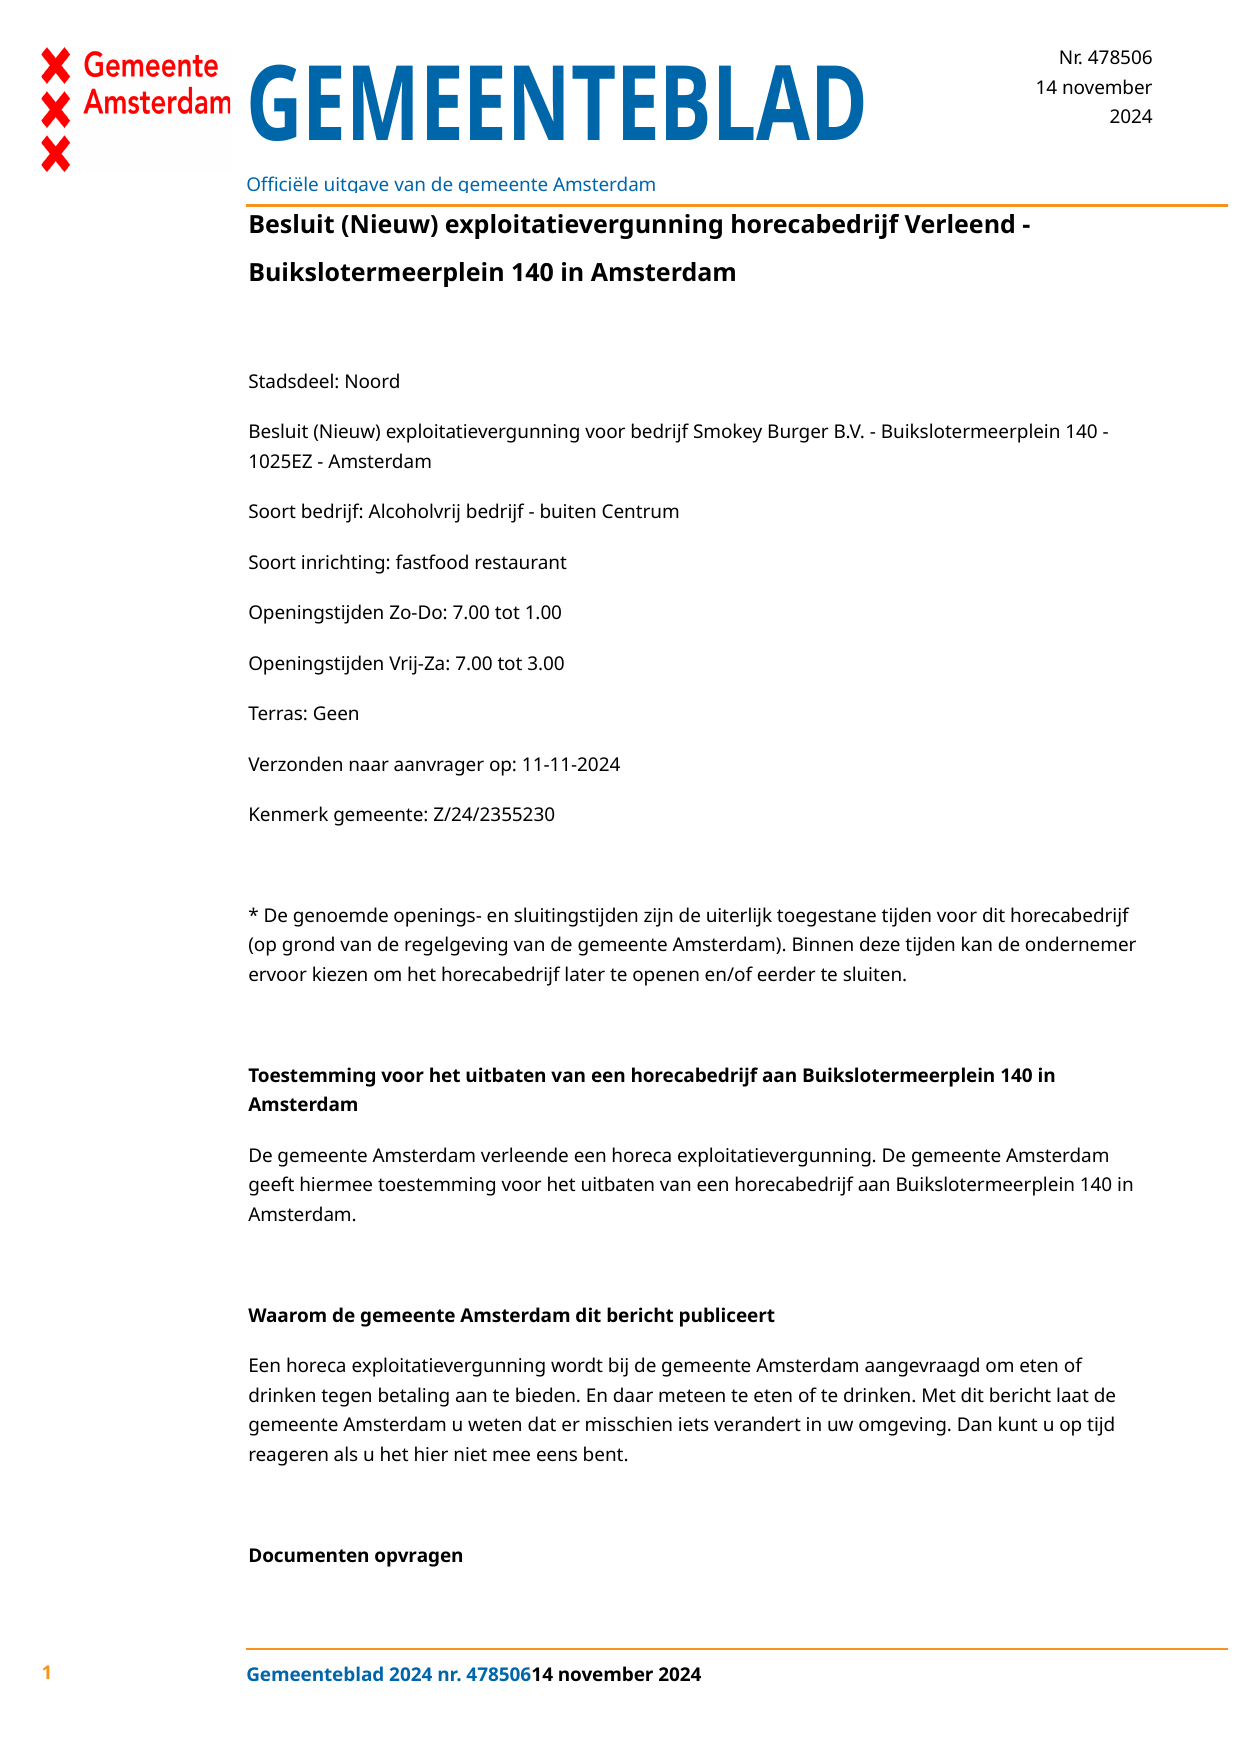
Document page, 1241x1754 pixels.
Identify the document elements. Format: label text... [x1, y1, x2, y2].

text Openingstijden Vrij-Za: 7.00 tot 3.00 [248, 650, 1152, 676]
text Stadsdeel: Noord [248, 368, 1152, 394]
text Terras: Geen [248, 700, 1152, 726]
text Besluit (Nieuw) exploitatievergunning voor bedrijf Smokey Burger B.V. - Buikslotermeerplein 140 - 1025EZ - Amsterdam [248, 419, 1152, 474]
text * De genoemde openings- en sluitingstijden zijn de uiterlijk toegestane tijden voor dit horecabedrijf (op grond van de regelgeving van de gemeente Amsterdam). Binnen deze tijden kan de ondernemer ervoor kiezen om het horecabedrijf later te openen en/of eerder te sluiten. [248, 902, 1152, 987]
text Openingstijden Zo-Do: 7.00 tot 1.00 [248, 599, 1152, 625]
text Besluit (Nieuw) exploitatievergunning horecabedrijf Verleend - Buikslotermeerplein 140 in Amsterdam [248, 207, 1152, 288]
text Verzonden naar aanvrager op: 11-11-2024 [248, 751, 1152, 777]
picture [41, 47, 231, 172]
text Een horeca exploitatievergunning wordt bij de gemeente Amsterdam aangevraagd om eten of drinken tegen betaling aan te bieden. En daar meteen te eten of te drinken. Met dit bericht laat de gemeente Amsterdam u weten dat er misschien iets verandert in uw omgeving. Dan kunt u op tijd reageren als u het hier niet mee eens bent. [248, 1352, 1152, 1467]
text Waarom de gemeente Amsterdam dit bericht publiceert [248, 1302, 1152, 1328]
text Soort bedrijf: Alcoholvrij bedrijf - buiten Centrum [248, 499, 1152, 524]
text De gemeente Amsterdam verleende een horeca exploitatievergunning. De gemeente Amsterdam geeft hiermee toestemming voor het uitbaten van een horecabedrijf aan Buikslotermeerplein 140 in Amsterdam. [248, 1142, 1152, 1227]
text Toestemming voor het uitbaten van een horecabedrijf aan Buikslotermeerplein 140 in Amsterdam [248, 1062, 1152, 1117]
text Documenten opvragen [248, 1542, 1152, 1568]
text Kenmerk gemeente: Z/24/2355230 [248, 801, 1152, 827]
text Soort inrichting: fastfood restaurant [248, 549, 1152, 575]
